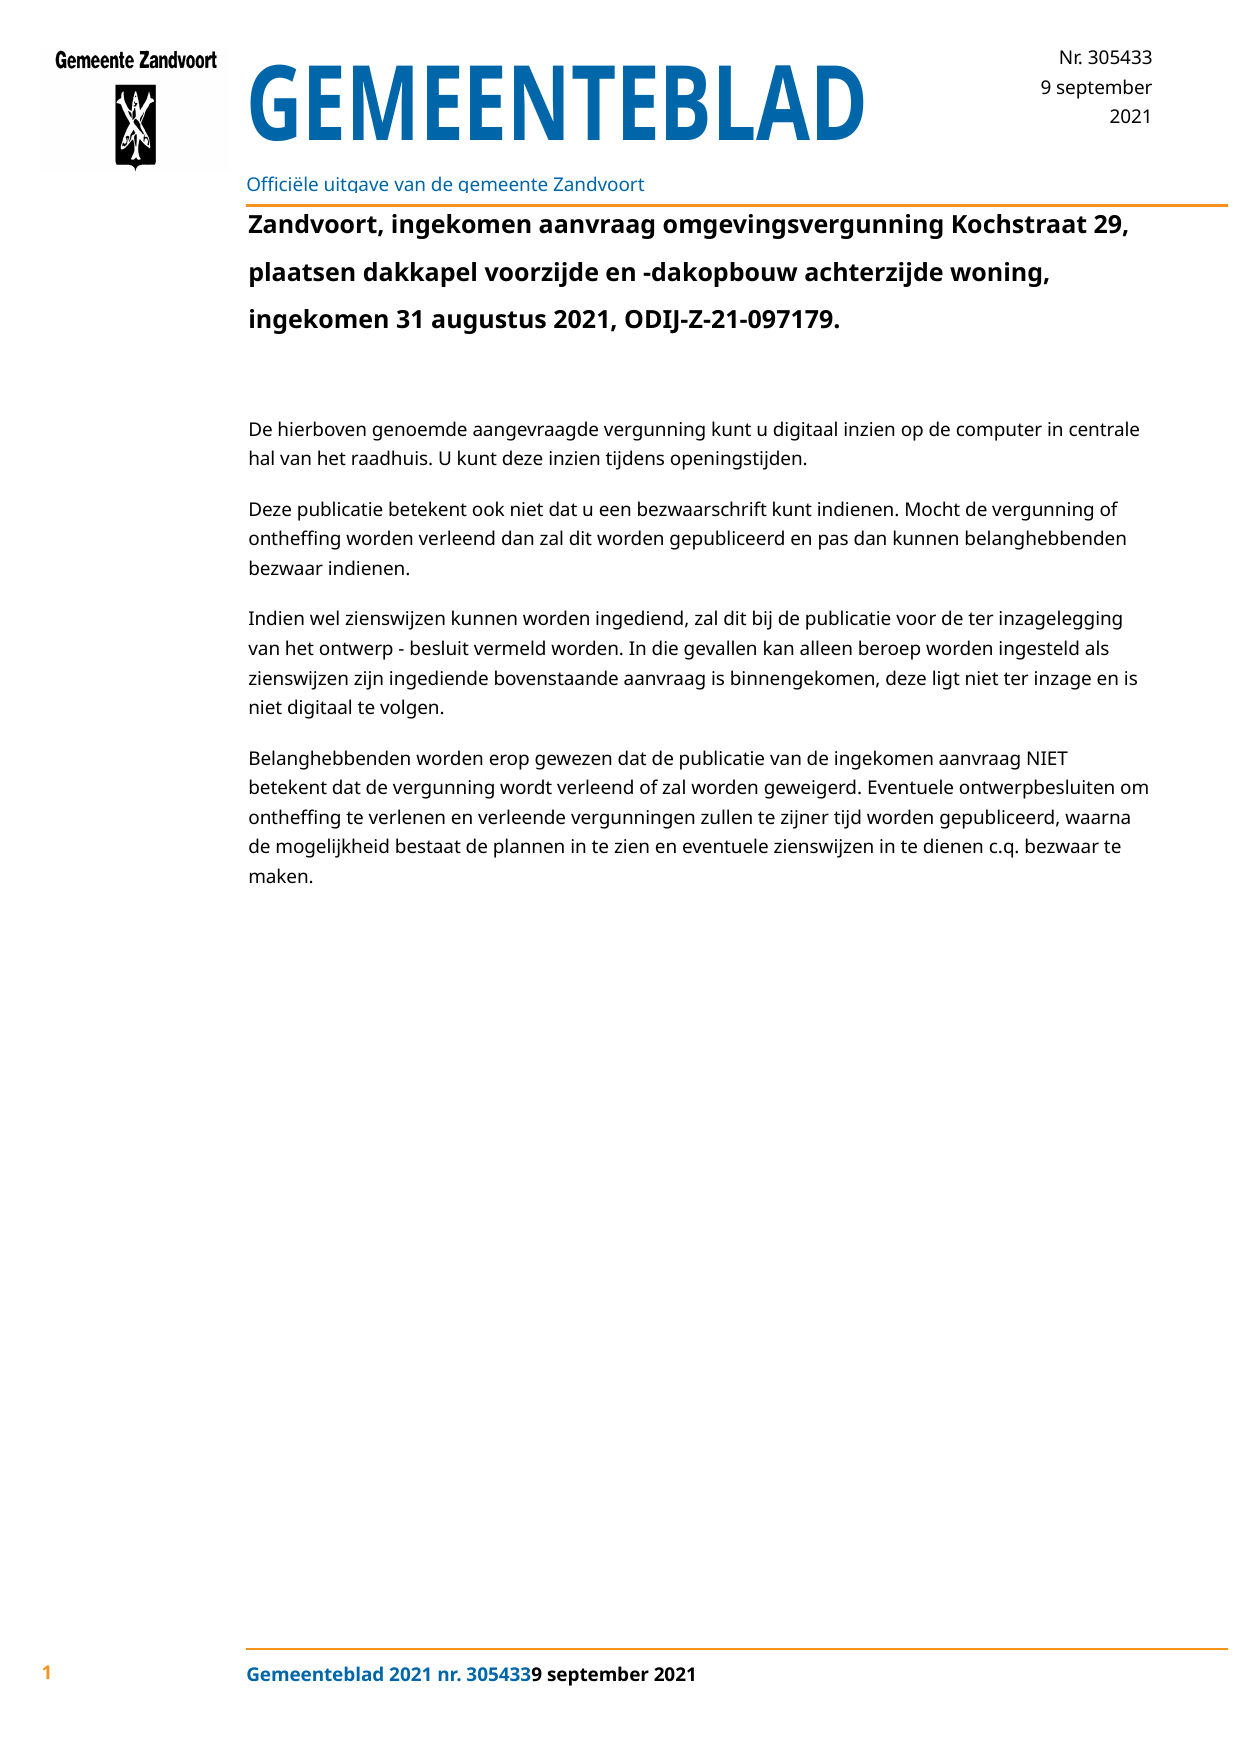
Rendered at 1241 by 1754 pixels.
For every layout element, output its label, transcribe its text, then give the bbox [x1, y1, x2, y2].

text De hierboven genoemde aangevraagde vergunning kunt u digitaal inzien op de computer in centrale hal van het raadhuis. U kunt deze inzien tijdens openingstijden. [248, 416, 1152, 471]
text Deze publicatie betekent ook niet dat u een bezwaarschrift kunt indienen. Mocht de vergunning of ontheffing worden verleend dan zal dit worden gepubliceerd en pas dan kunnen belanghebbenden bezwaar indienen. [248, 496, 1152, 581]
text Indien wel zienswijzen kunnen worden ingediend, zal dit bij de publicatie voor de ter inzagelegging van het ontwerp - besluit vermeld worden. In die gevallen kan alleen beroep worden ingesteld als zienswijzen zijn ingediende bovenstaande aanvraag is binnengekomen, deze ligt niet ter inzage en is niet digitaal te volgen. [248, 606, 1152, 720]
text Zandvoort, ingekomen aanvraag omgevingsvergunning Kochstraat 29, plaatsen dakkapel voorzijde en -dakopbouw achterzijde woning, ingekomen 31 augustus 2021, ODIJ-Z-21-097179. [248, 207, 1152, 336]
picture [41, 47, 231, 172]
text Belanghebbenden worden erop gewezen dat de publicatie van de ingekomen aanvraag NIET betekent dat de vergunning wordt verleend of zal worden geweigerd. Eventuele ontwerpbesluiten om ontheffing te verlenen en verleende vergunningen zullen te zijner tijd worden gepubliceerd, waarna de mogelijkheid bestaat de plannen in te zien en eventuele zienswijzen in te dienen c.q. bezwaar te maken. [248, 745, 1152, 889]
